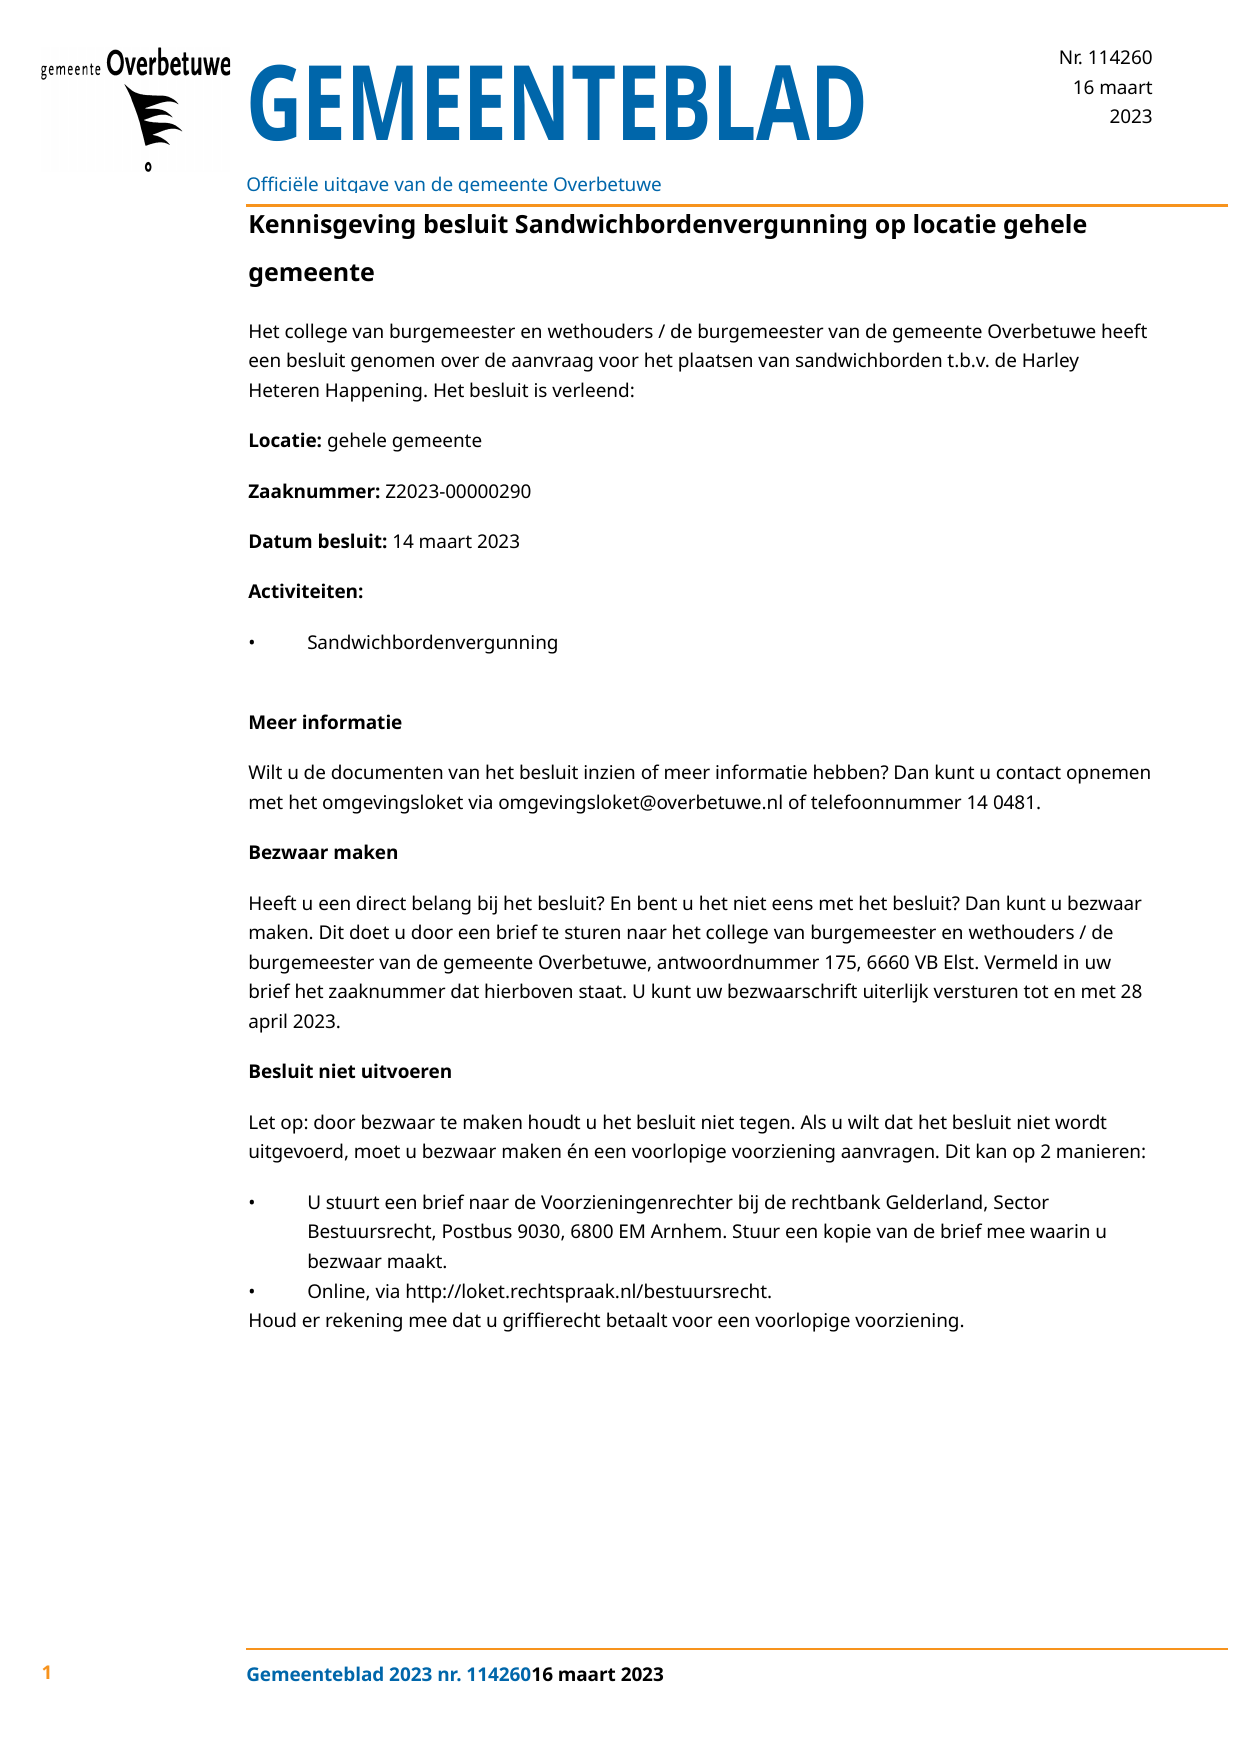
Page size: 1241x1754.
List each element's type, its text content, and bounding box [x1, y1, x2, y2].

text Besluit niet uitvoeren [248, 1059, 1152, 1084]
text Datum besluit: 14 maart 2023 [248, 528, 1152, 554]
text Wilt u de documenten van het besluit inzien of meer informatie hebben? Dan kunt u contact opnemen met het omgevingsloket via omgevingsloket@overbetuwe.nl of telefoonnummer 14 0481. [248, 759, 1152, 815]
text Bezwaar maken [248, 839, 1152, 865]
list U stuurt een brief naar de Voorzieningenrechter bij de rechtbank Gelderland, Sector Bestuursrecht, Postbus 9030, 6800 EM Arnhem. Stuur een kopie van de brief mee waarin u bezwaar maakt. [248, 1189, 1152, 1274]
list Sandwichbordenvergunning [248, 629, 1152, 655]
text Heeft u een direct belang bij het besluit? En bent u het niet eens met het besluit? Dan kunt u bezwaar maken. Dit doet u door een brief te sturen naar het college van burgemeester en wethouders / de burgemeester van de gemeente Overbetuwe, antwoordnummer 175, 6660 VB Elst. Vermeld in uw brief het zaaknummer dat hierboven staat. U kunt uw bezwaarschrift uiterlijk versturen tot en met 28 april 2023. [248, 890, 1152, 1034]
text Kennisgeving besluit Sandwichbordenvergunning op locatie gehele gemeente [248, 207, 1152, 288]
list Online, via http://loket.rechtspraak.nl/bestuursrecht. [248, 1278, 1152, 1304]
text Houd er rekening mee dat u griffierecht betaalt voor een voorlopige voorziening. [248, 1307, 1152, 1333]
text Meer informatie [248, 709, 1152, 735]
text Zaaknummer: Z2023-00000290 [248, 478, 1152, 504]
text Het college van burgemeester en wethouders / de burgemeester van de gemeente Overbetuwe heeft een besluit genomen over de aanvraag voor het plaatsen van sandwichborden t.b.v. de Harley Heteren Happening. Het besluit is verleend: [248, 318, 1152, 403]
text Let op: door bezwaar te maken houdt u het besluit niet tegen. Als u wilt dat het besluit niet wordt uitgevoerd, moet u bezwaar maken én een voorlopige voorziening aanvragen. Dit kan op 2 manieren: [248, 1109, 1152, 1164]
text Activiteiten: [248, 579, 1152, 604]
text Locatie: gehele gemeente [248, 427, 1152, 453]
picture [41, 47, 231, 172]
